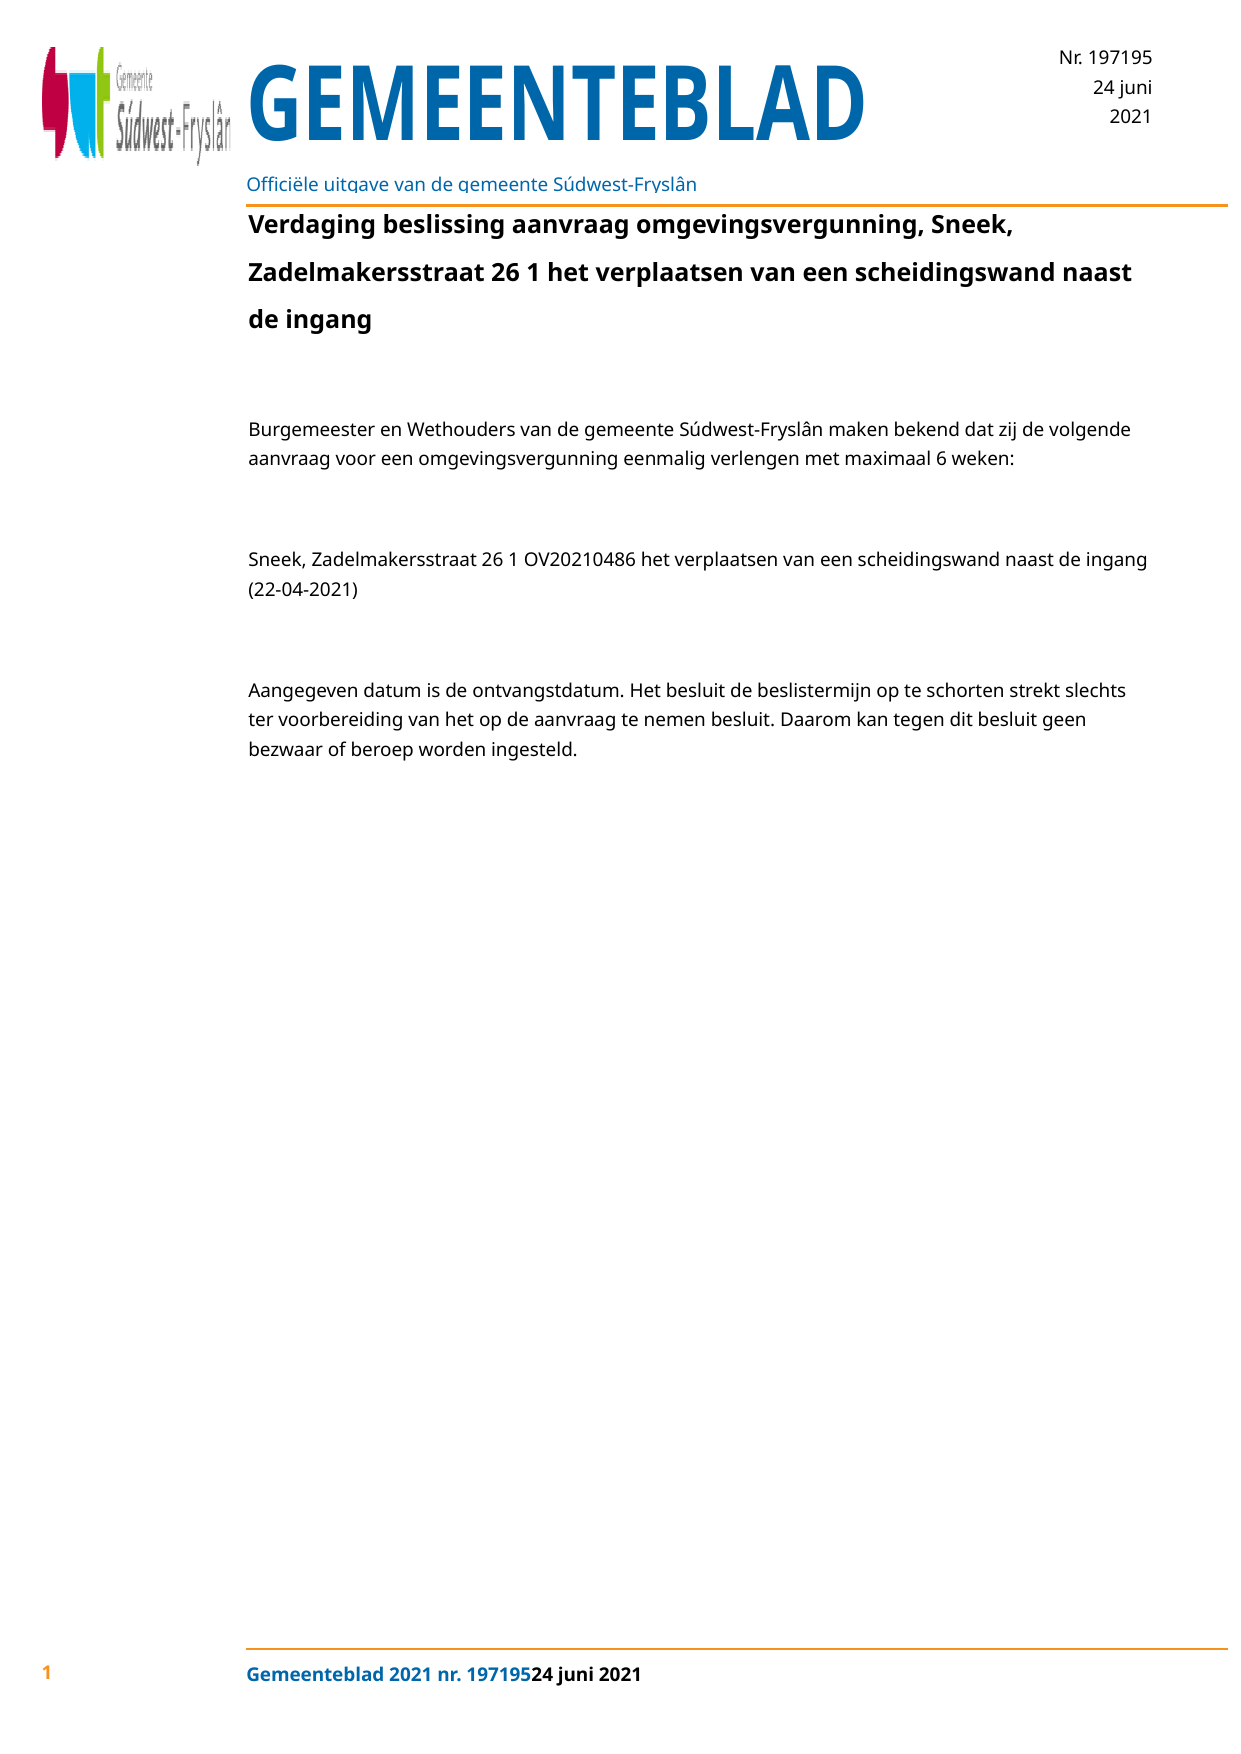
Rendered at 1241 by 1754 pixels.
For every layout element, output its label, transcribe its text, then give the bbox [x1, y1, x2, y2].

text Aangegeven datum is de ontvangstdatum. Het besluit de beslistermijn op te schorten strekt slechts ter voorbereiding van het op de aanvraag te nemen besluit. Daarom kan tegen dit besluit geen bezwaar of beroep worden ingesteld. [248, 677, 1152, 762]
text Burgemeester en Wethouders van de gemeente Súdwest-Fryslân maken bekend dat zij de volgende aanvraag voor een omgevingsvergunning eenmalig verlengen met maximaal 6 weken: [248, 416, 1152, 471]
picture [41, 47, 231, 172]
text Verdaging beslissing aanvraag omgevingsvergunning, Sneek, Zadelmakersstraat 26 1 het verplaatsen van een scheidingswand naast de ingang [248, 207, 1152, 336]
text Sneek, Zadelmakersstraat 26 1 OV20210486 het verplaatsen van een scheidingswand naast de ingang (22-04-2021) [248, 546, 1152, 602]
